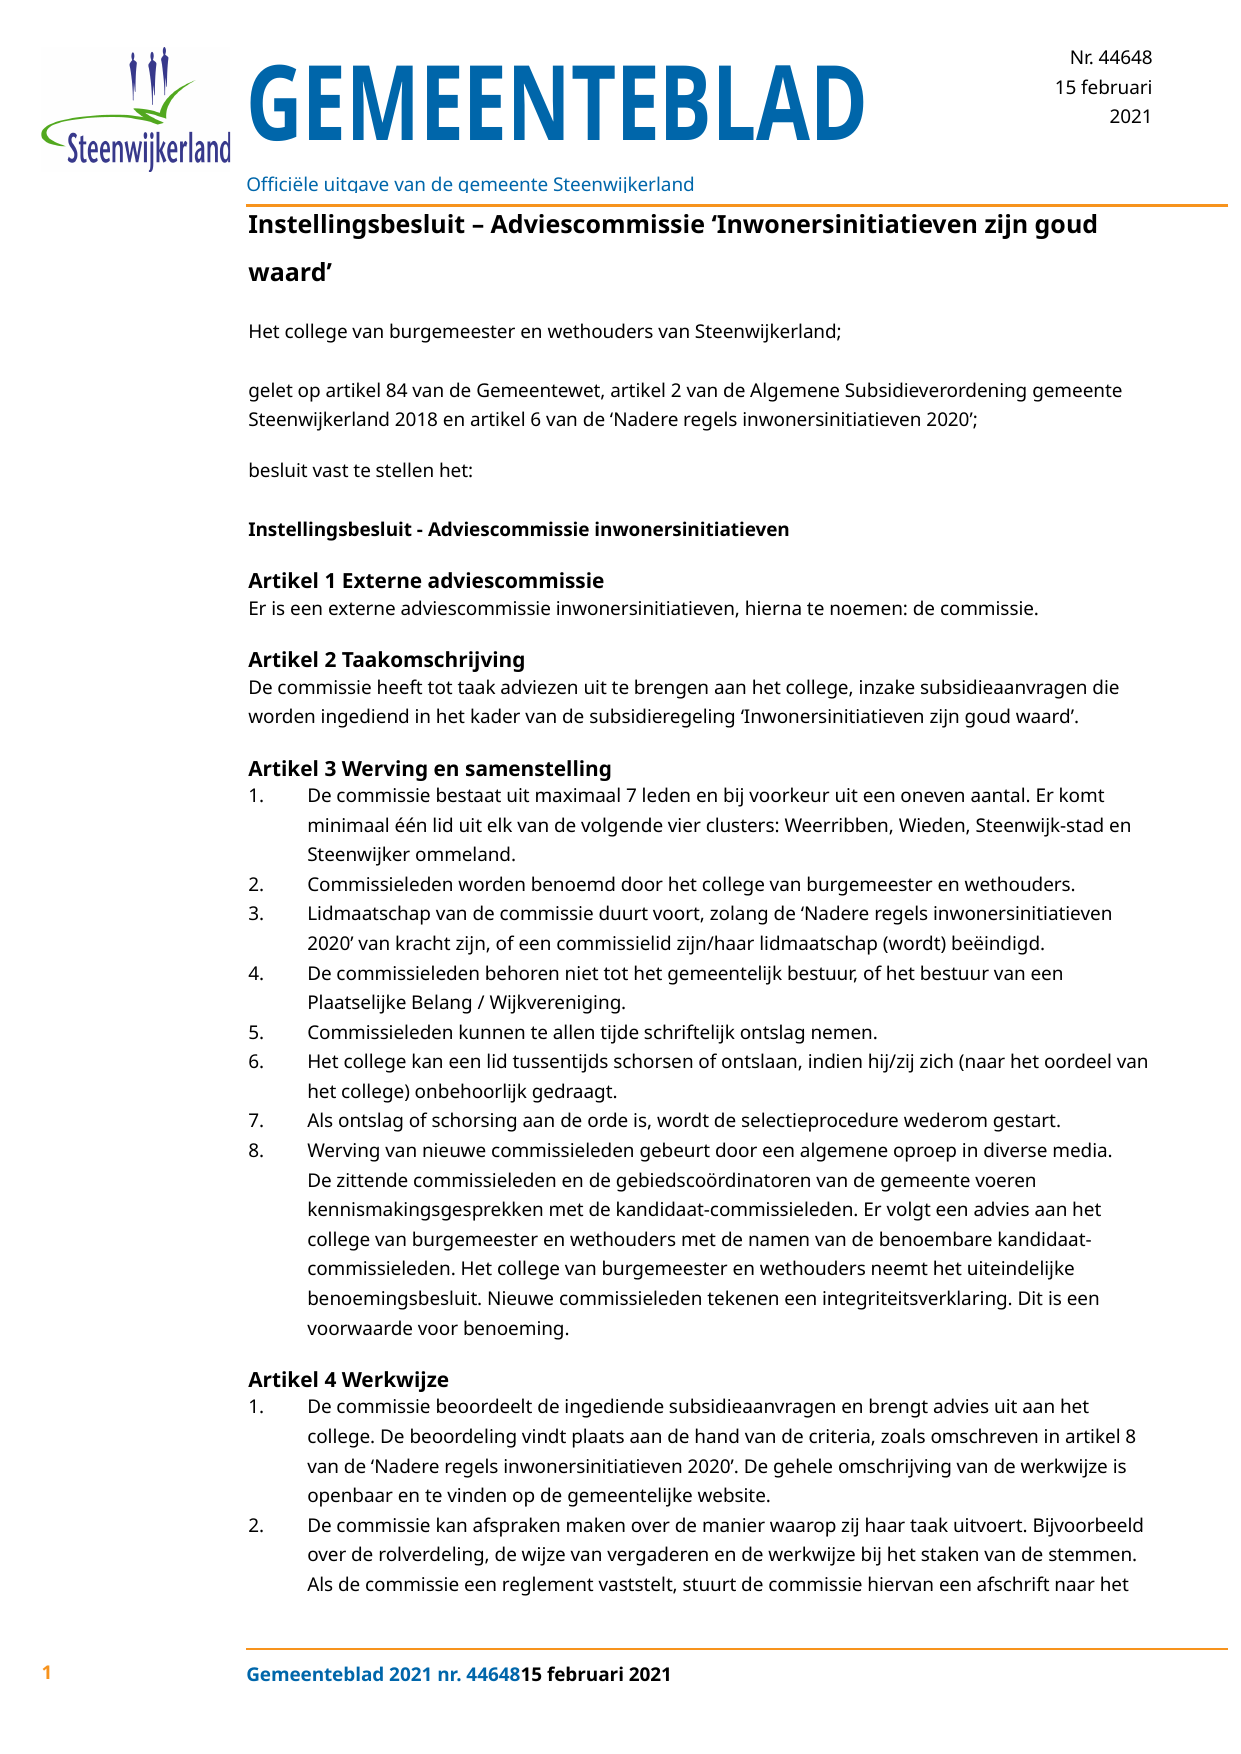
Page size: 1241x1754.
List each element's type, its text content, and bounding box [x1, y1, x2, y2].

text Het college van burgemeester en wethouders van Steenwijkerland; [248, 318, 1152, 344]
text Artikel 4 Werkwijze [248, 1365, 1152, 1394]
text De commissie heeft tot taak adviezen uit te brengen aan het college, inzake subsidieaanvragen die worden ingediend in het kader van de subsidieregeling ‘Inwonersinitiatieven zijn goud waard’. [248, 674, 1152, 729]
text Instellingsbesluit - Adviescommissie inwonersinitiatieven [248, 516, 1152, 542]
list Het college kan een lid tussentijds schorsen of ontslaan, indien hij/zij zich (naar het oordeel van het college) onbehoorlijk gedraagt. [248, 1048, 1152, 1104]
text Er is een externe adviescommissie inwonersinitiatieven, hierna te noemen: de commissie. [248, 595, 1152, 621]
text Artikel 3 Werving en samenstelling [248, 754, 1152, 782]
list De commissieleden behoren niet tot het gemeentelijk bestuur, of het bestuur van een Plaatselijke Belang / Wijkvereniging. [248, 960, 1152, 1015]
list Als ontslag of schorsing aan de orde is, wordt de selectieprocedure wederom gestart. [248, 1108, 1152, 1133]
list De commissie kan afspraken maken over de manier waarop zij haar taak uitvoert. Bijvoorbeeld over de rolverdeling, de wijze van vergaderen en de werkwijze bij het staken van de stemmen. Als de commissie een reglement vaststelt, stuurt de commissie hiervan een afschrift naar het [248, 1512, 1152, 1597]
text gelet op artikel 84 van de Gemeentewet, artikel 2 van de Algemene Subsidieverordening gemeente Steenwijkerland 2018 en artikel 6 van de ‘Nadere regels inwonersinitiatieven 2020’; [248, 377, 1152, 432]
list De commissie beoordeelt de ingediende subsidieaanvragen en brengt advies uit aan het college. De beoordeling vindt plaats aan de hand van de criteria, zoals omschreven in artikel 8 van de ‘Nadere regels inwonersinitiatieven 2020’. De gehele omschrijving van de werkwijze is openbaar en te vinden op de gemeentelijke website. [248, 1394, 1152, 1508]
list Werving van nieuwe commissieleden gebeurt door een algemene oproep in diverse media. [248, 1137, 1152, 1163]
list Commissieleden kunnen te allen tijde schriftelijk ontslag nemen. [248, 1019, 1152, 1045]
picture [41, 47, 231, 172]
text Artikel 2 Taakomschrijving [248, 645, 1152, 674]
text besluit vast te stellen het: [248, 457, 1152, 483]
text Artikel 1 Externe adviescommissie [248, 567, 1152, 595]
list Lidmaatschap van de commissie duurt voort, zolang de ‘Nadere regels inwonersinitiatieven 2020’ van kracht zijn, of een commissielid zijn/haar lidmaatschap (wordt) beëindigd. [248, 901, 1152, 956]
text Instellingsbesluit – Adviescommissie ‘Inwonersinitiatieven zijn goud waard’ [248, 207, 1152, 288]
list Commissieleden worden benoemd door het college van burgemeester en wethouders. [248, 871, 1152, 897]
list De commissie bestaat uit maximaal 7 leden en bij voorkeur uit een oneven aantal. Er komt minimaal één lid uit elk van de volgende vier clusters: Weerribben, Wieden, Steenwijk-stad en Steenwijker ommeland. [248, 782, 1152, 867]
list De zittende commissieleden en de gebiedscoördinatoren van de gemeente voeren kennismakingsgesprekken met de kandidaat-commissieleden. Er volgt een advies aan het college van burgemeester en wethouders met de namen van de benoembare kandidaat-commissieleden. Het college van burgemeester en wethouders neemt het uiteindelijke benoemingsbesluit. Nieuwe commissieleden tekenen een integriteitsverklaring. Dit is een voorwaarde voor benoeming. [248, 1167, 1152, 1341]
